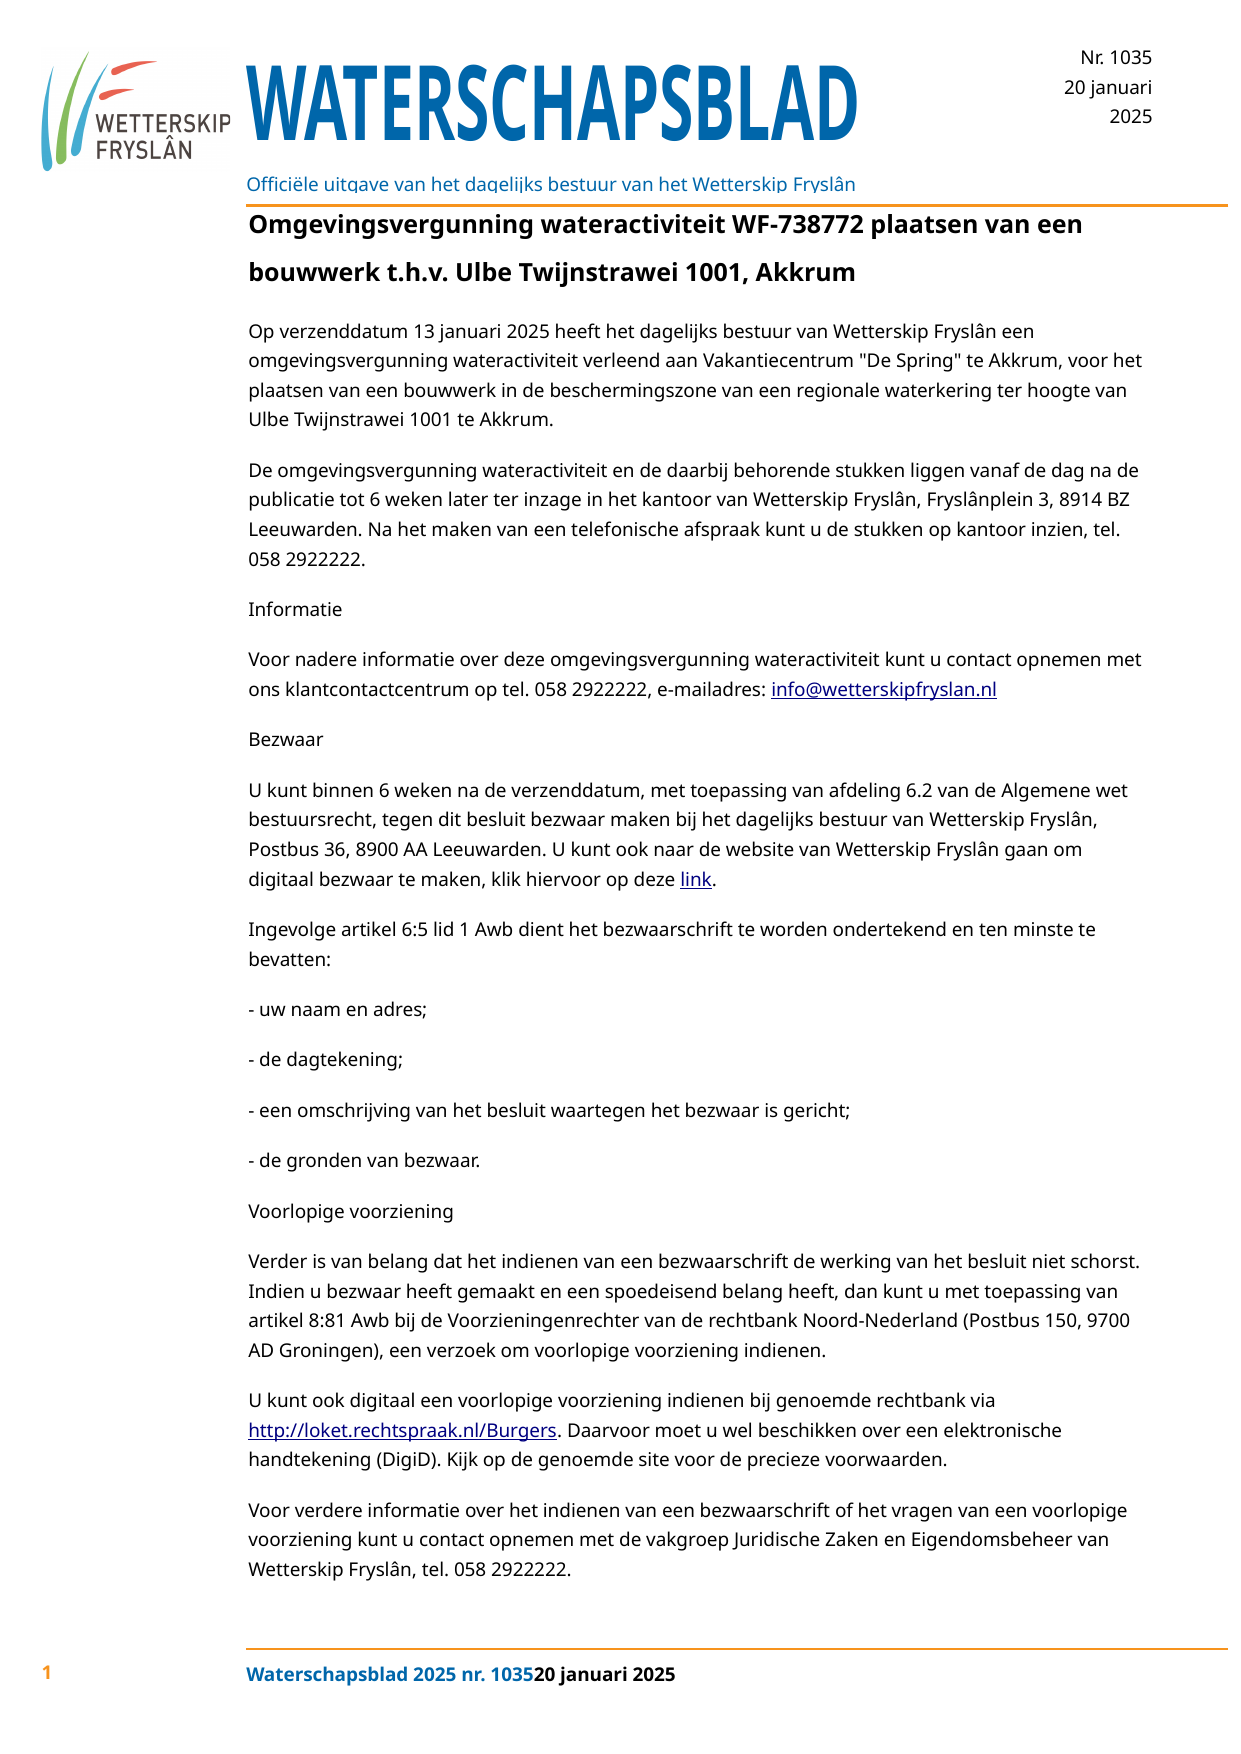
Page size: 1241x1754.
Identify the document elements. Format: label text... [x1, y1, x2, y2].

text Informatie [248, 596, 1152, 622]
text U kunt ook digitaal een voorlopige voorziening indienen bij genoemde rechtbank via http://loket.rechtspraak.nl/Burgers. Daarvoor moet u wel beschikken over een elektronische handtekening (DigiD). Kijk op de genoemde site voor de precieze voorwaarden. [248, 1387, 1152, 1472]
text Voor verdere informatie over het indienen van een bezwaarschrift of het vragen van een voorlopige voorziening kunt u contact opnemen met de vakgroep Juridische Zaken en Eigendomsbeheer van Wetterskip Fryslân, tel. 058 2922222. [248, 1497, 1152, 1582]
text De omgevingsvergunning wateractiviteit en de daarbij behorende stukken liggen vanaf de dag na de publicatie tot 6 weken later ter inzage in het kantoor van Wetterskip Fryslân, Fryslânplein 3, 8914 BZ Leeuwarden. Na het maken van een telefonische afspraak kunt u de stukken op kantoor inzien, tel. 058 2922222. [248, 457, 1152, 572]
text U kunt binnen 6 weken na de verzenddatum, met toepassing van afdeling 6.2 van de Algemene wet bestuursrecht, tegen dit besluit bezwaar maken bij het dagelijks bestuur van Wetterskip Fryslân, Postbus 36, 8900 AA Leeuwarden. U kunt ook naar de website van Wetterskip Fryslân gaan om digitaal bezwaar te maken, klik hiervoor op deze link. [248, 777, 1152, 892]
text - de gronden van bezwaar. [248, 1147, 1152, 1173]
text - de dagtekening; [248, 1047, 1152, 1072]
text Verder is van belang dat het indienen van een bezwaarschrift de werking van het besluit niet schorst. Indien u bezwaar heeft gemaakt en een spoedeisend belang heeft, dan kunt u met toepassing van artikel 8:81 Awb bij de Voorzieningenrechter van de rechtbank Noord-Nederland (Postbus 150, 9700 AD Groningen), een verzoek om voorlopige voorziening indienen. [248, 1248, 1152, 1363]
text Op verzenddatum 13 januari 2025 heeft het dagelijks bestuur van Wetterskip Fryslân een omgevingsvergunning wateractiviteit verleend aan Vakantiecentrum "De Spring" te Akkrum, voor het plaatsen van een bouwwerk in de beschermingszone van een regionale waterkering ter hoogte van Ulbe Twijnstrawei 1001 te Akkrum. [248, 318, 1152, 432]
text Omgevingsvergunning wateractiviteit WF-738772 plaatsen van een bouwwerk t.h.v. Ulbe Twijnstrawei 1001, Akkrum [248, 207, 1152, 288]
text Ingevolge artikel 6:5 lid 1 Awb dient het bezwaarschrift te worden ondertekend en ten minste te bevatten: [248, 916, 1152, 972]
text Bezwaar [248, 727, 1152, 752]
text Voor nadere informatie over deze omgevingsvergunning wateractiviteit kunt u contact opnemen met ons klantcontactcentrum op tel. 058 2922222, e-mailadres: info@wetterskipfryslan.nl [248, 647, 1152, 702]
text - uw naam en adres; [248, 996, 1152, 1022]
text - een omschrijving van het besluit waartegen het bezwaar is gericht; [248, 1097, 1152, 1123]
picture [41, 47, 231, 172]
text Voorlopige voorziening [248, 1198, 1152, 1224]
